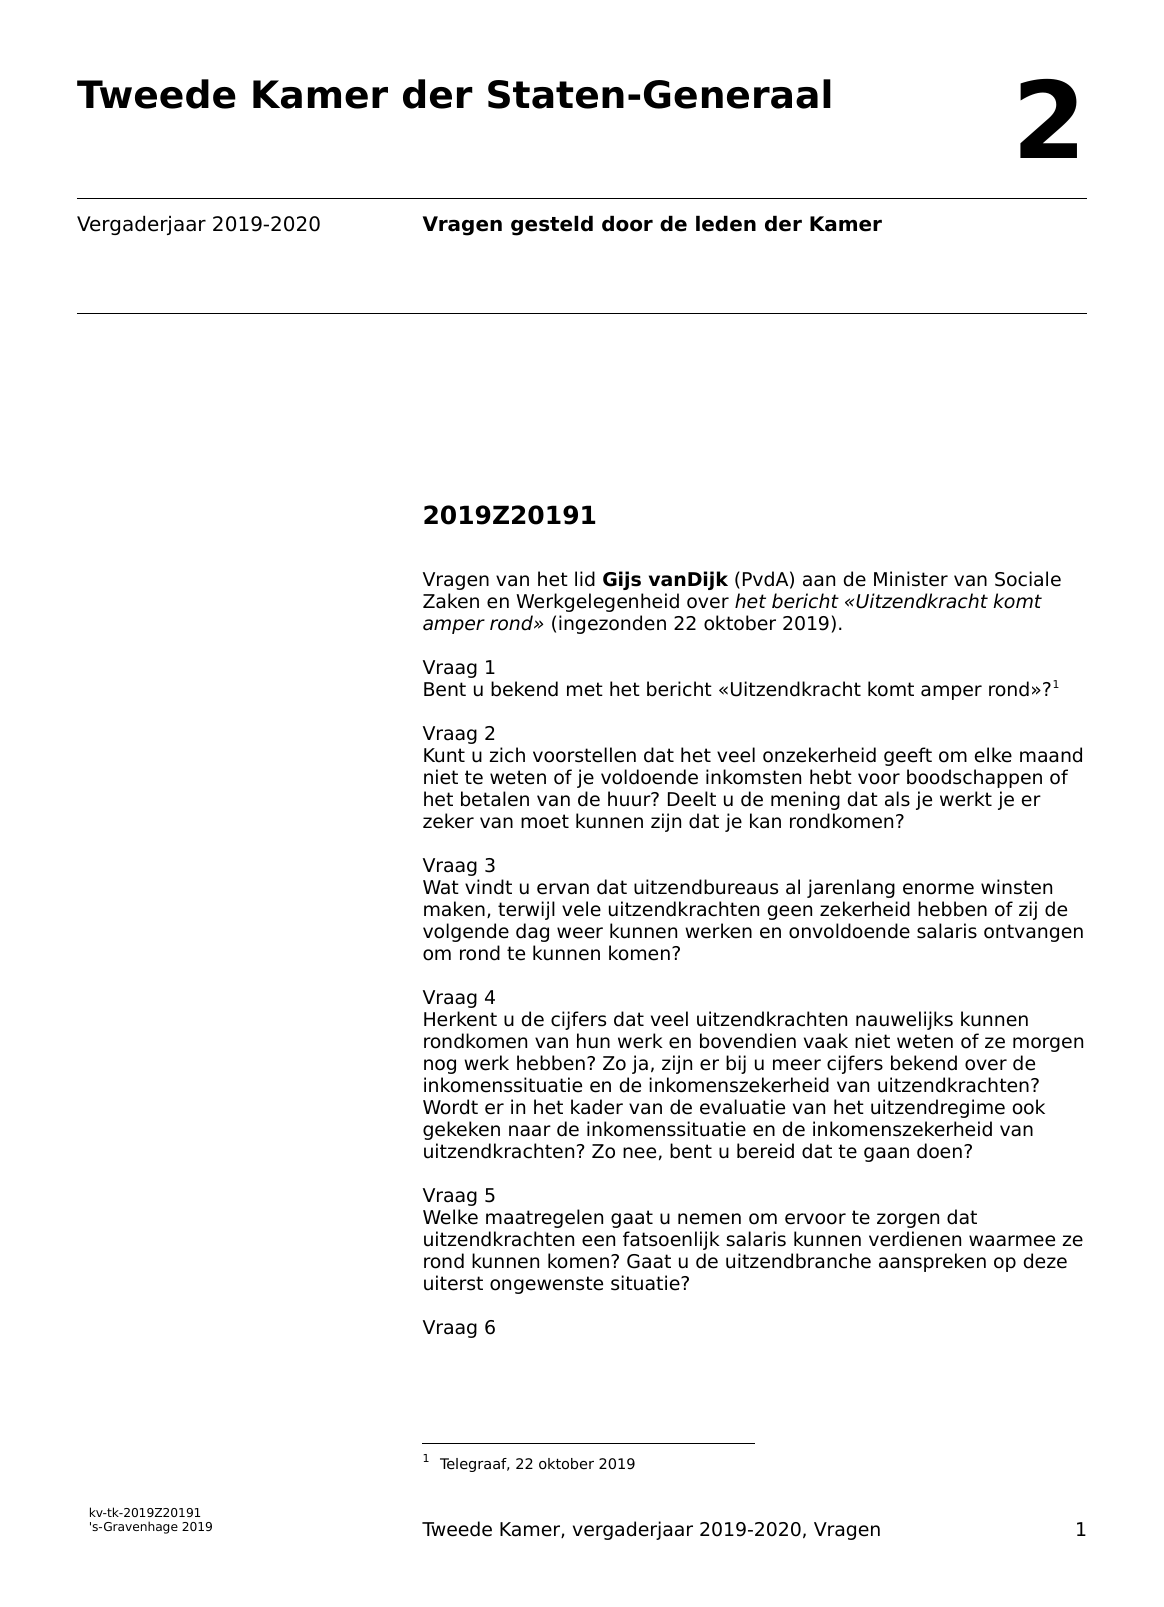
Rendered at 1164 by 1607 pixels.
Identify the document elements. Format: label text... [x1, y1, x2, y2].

text Telegraaf, 22 oktober 2019 [422, 1452, 1087, 1474]
text Kunt u zich voorstellen dat het veel onzekerheid geeft om elke maand niet te weten of je voldoende inkomsten hebt voor boodschappen of het betalen van de huur? Deelt u de mening dat als je werkt je er zeker van moet kunnen zijn dat je kan rondkomen? [422, 745, 1087, 833]
text Vraag 4 [422, 987, 1087, 1009]
table_cell Vragen gesteld door de leden der Kamer [422, 199, 1087, 313]
table_cell Vergaderjaar 2019-2020 [77, 199, 422, 313]
text Herkent u de cijfers dat veel uitzendkrachten nauwelijks kunnen rondkomen van hun werk en bovendien vaak niet weten of ze morgen nog werk hebben? Zo ja, zijn er bij u meer cijfers bekend over de inkomenssituatie en de inkomenszekerheid van uitzendkrachten? Wordt er in het kader van de evaluatie van het uitzendregime ook gekeken naar de inkomenssituatie en de inkomenszekerheid van uitzendkrachten? Zo nee, bent u bereid dat te gaan doen? [422, 1009, 1087, 1163]
table_header Tweede Kamer der Staten-Generaal [77, 59, 886, 198]
text Welke maatregelen gaat u nemen om ervoor te zorgen dat uitzendkrachten een fatsoenlijk salaris kunnen verdienen waarmee ze rond kunnen komen? Gaat u de uitzendbranche aanspreken op deze uiterst ongewenste situatie? [422, 1207, 1087, 1295]
text Vraag 5 [422, 1185, 1087, 1207]
text Wat vindt u ervan dat uitzendbureaus al jarenlang enorme winsten maken, terwijl vele uitzendkrachten geen zekerheid hebben of zij de volgende dag weer kunnen werken en onvoldoende salaris ontvangen om rond te kunnen komen? [422, 877, 1087, 965]
table_header 2 [886, 59, 1087, 198]
text Bent u bekend met het bericht «Uitzendkracht komt amper rond»? [422, 679, 1087, 701]
text Vraag 1 [422, 657, 1087, 679]
text 2019Z20191 [422, 501, 1087, 531]
text Vraag 6 [422, 1317, 1087, 1339]
text 's-Gravenhage 2019 [88, 1520, 323, 1534]
text Vraag 2 [422, 723, 1087, 745]
text kv-tk-2019Z20191 [88, 1506, 323, 1520]
text Vraag 3 [422, 855, 1087, 877]
text Vragen van het lid Gijs vanDijk (PvdA) aan de Minister van Sociale Zaken en Werkgelegenheid over het bericht «Uitzendkracht komt amper rond» (ingezonden 22 oktober 2019). [422, 569, 1087, 635]
